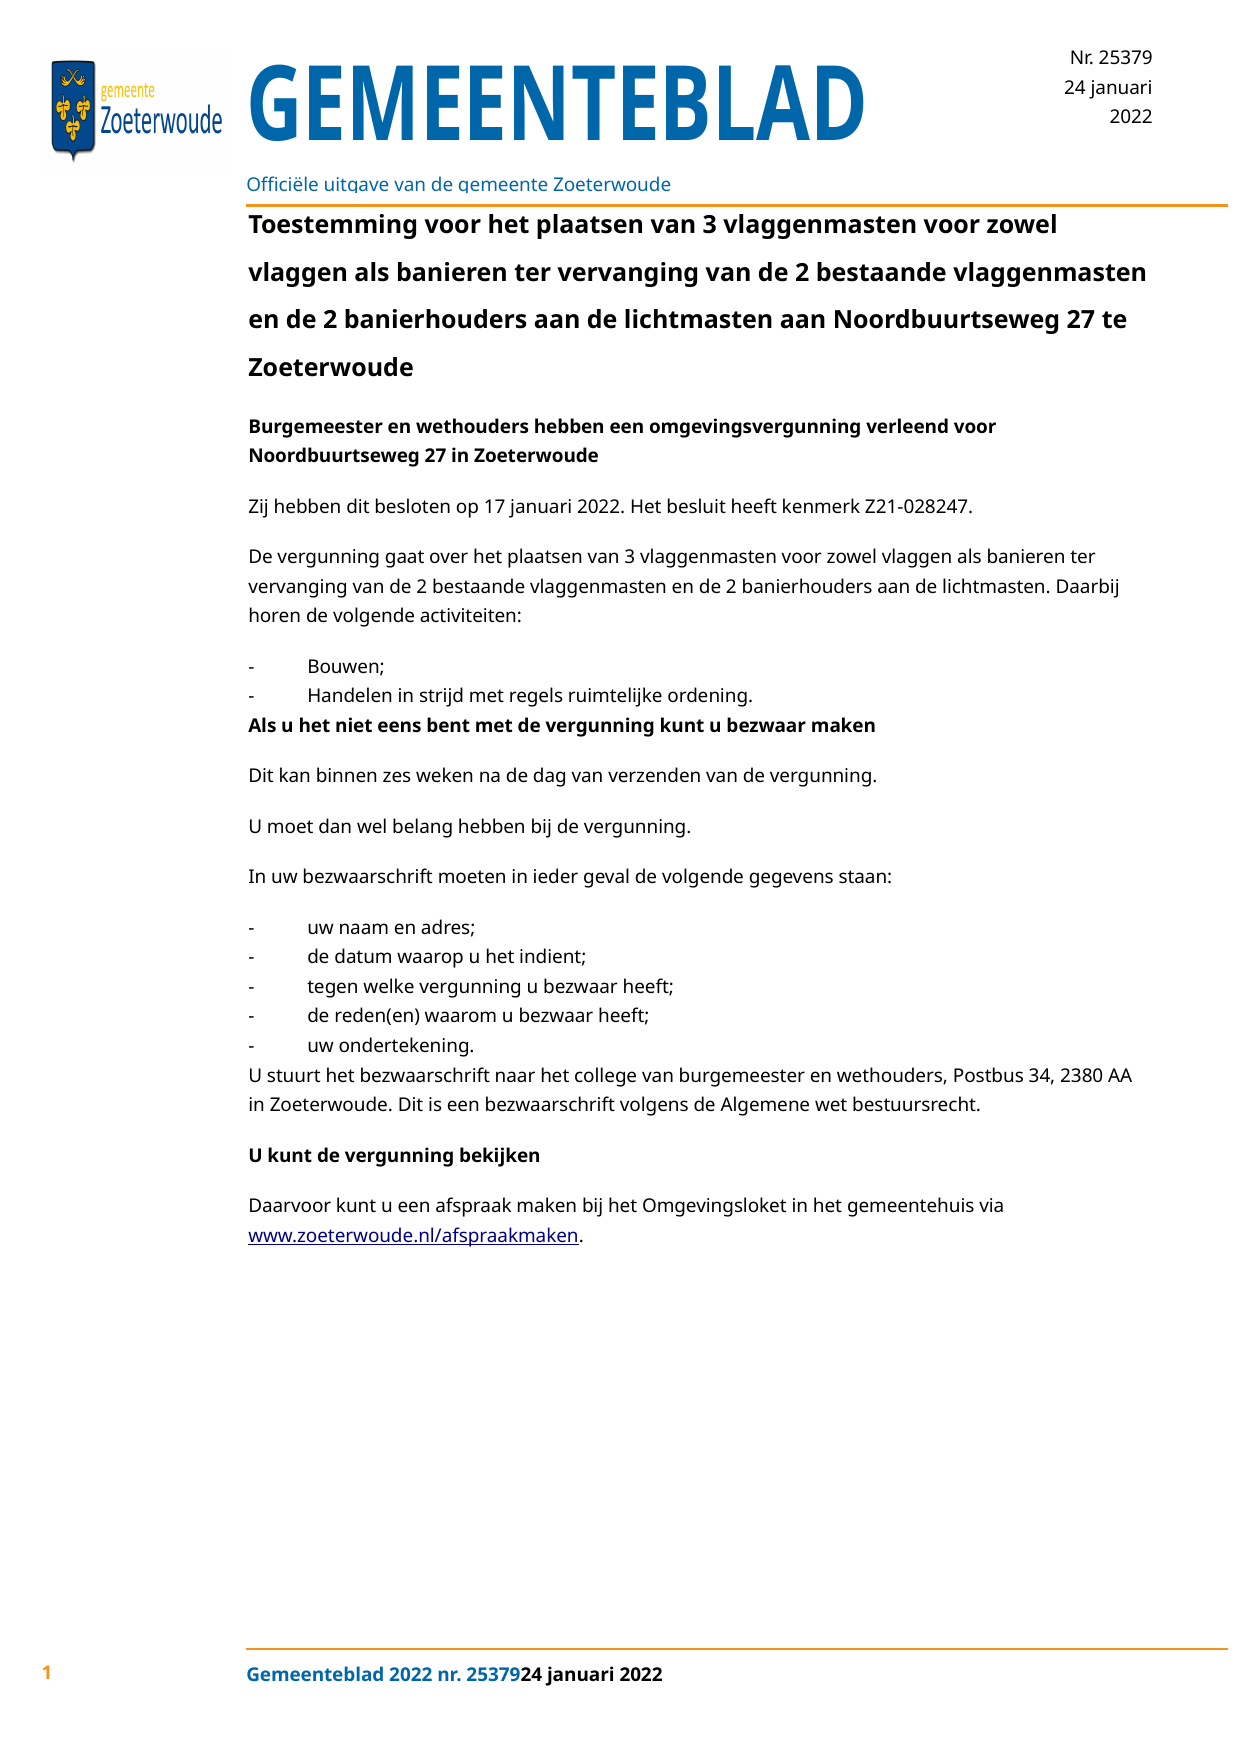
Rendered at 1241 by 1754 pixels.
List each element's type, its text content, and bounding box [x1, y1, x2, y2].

text U moet dan wel belang hebben bij de vergunning. [248, 813, 1152, 839]
text Dit kan binnen zes weken na de dag van verzenden van de vergunning. [248, 763, 1152, 788]
list Bouwen; [248, 653, 1152, 679]
picture [41, 47, 231, 172]
text Toestemming voor het plaatsen van 3 vlaggenmasten voor zowel vlaggen als banieren ter vervanging van de 2 bestaande vlaggenmasten en de 2 banierhouders aan de lichtmasten aan Noordbuurtseweg 27 te Zoeterwoude [248, 207, 1152, 384]
text U kunt de vergunning bekijken [248, 1142, 1152, 1168]
text U stuurt het bezwaarschrift naar het college van burgemeester en wethouders, Postbus 34, 2380 AA in Zoeterwoude. Dit is een bezwaarschrift volgens de Algemene wet bestuursrecht. [248, 1062, 1152, 1117]
text De vergunning gaat over het plaatsen van 3 vlaggenmasten voor zowel vlaggen als banieren ter vervanging van de 2 bestaande vlaggenmasten en de 2 banierhouders aan de lichtmasten. Daarbij horen de volgende activiteiten: [248, 543, 1152, 628]
text Zij hebben dit besloten op 17 januari 2022. Het besluit heeft kenmerk Z21-028247. [248, 493, 1152, 519]
list uw ondertekening. [248, 1032, 1152, 1058]
text In uw bezwaarschrift moeten in ieder geval de volgende gegevens staan: [248, 863, 1152, 889]
text Burgemeester en wethouders hebben een omgevingsvergunning verleend voor Noordbuurtseweg 27 in Zoeterwoude [248, 413, 1152, 468]
list de reden(en) waarom u bezwaar heeft; [248, 1003, 1152, 1028]
text Daarvoor kunt u een afspraak maken bij het Omgevingsloket in het gemeentehuis via www.zoeterwoude.nl/afspraakmaken. [248, 1192, 1152, 1248]
text Als u het niet eens bent met de vergunning kunt u bezwaar maken [248, 712, 1152, 738]
list tegen welke vergunning u bezwaar heeft; [248, 973, 1152, 999]
list Handelen in strijd met regels ruimtelijke ordening. [248, 683, 1152, 708]
list de datum waarop u het indient; [248, 943, 1152, 969]
list uw naam en adres; [248, 914, 1152, 940]
